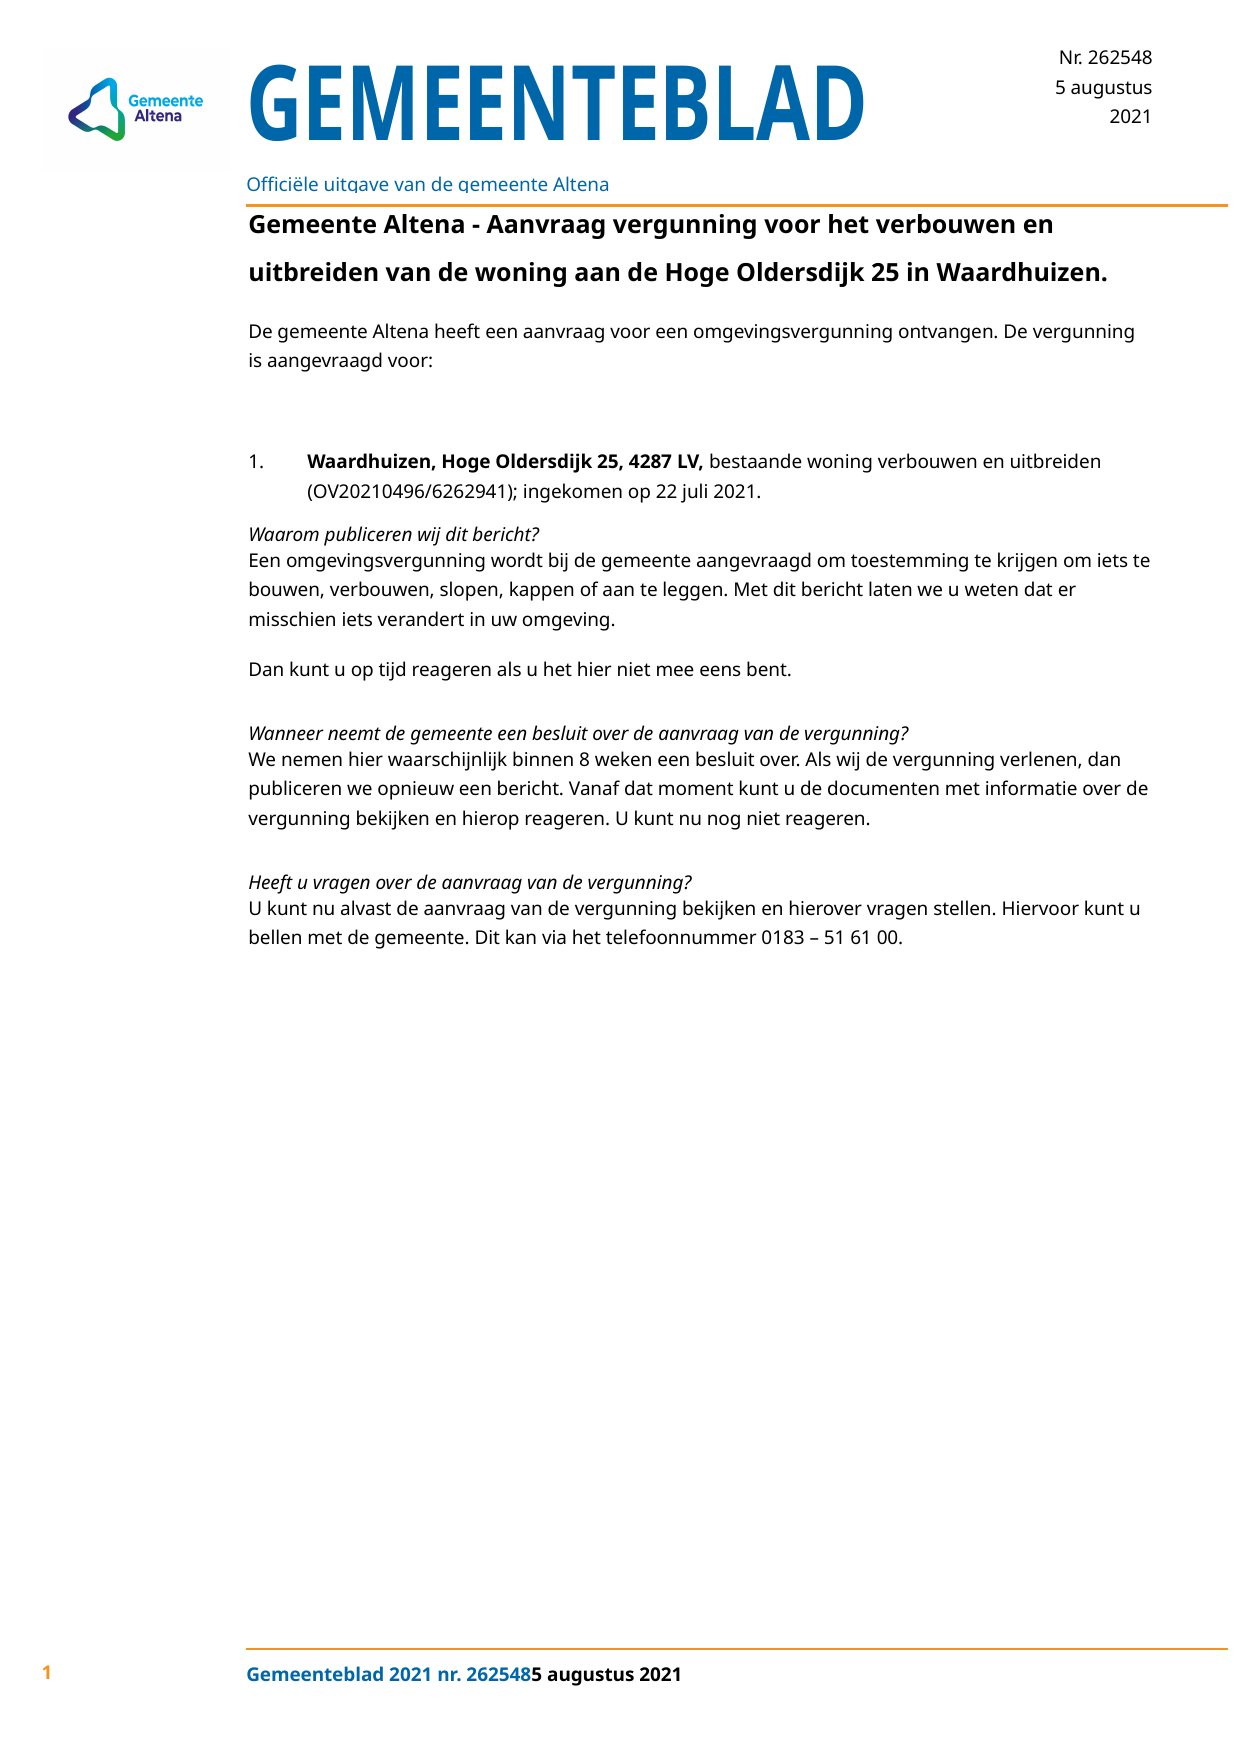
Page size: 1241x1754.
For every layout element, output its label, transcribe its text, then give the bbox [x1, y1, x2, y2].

text We nemen hier waarschijnlijk binnen 8 weken een besluit over. Als wij de vergunning verlenen, dan publiceren we opnieuw een bericht. Vanaf dat moment kunt u de documenten met informatie over de vergunning bekijken en hierop reageren. U kunt nu nog niet reageren. [248, 746, 1152, 831]
text U kunt nu alvast de aanvraag van de vergunning bekijken en hierover vragen stellen. Hiervoor kunt u bellen met de gemeente. Dit kan via het telefoonnummer 0183 – 51 61 00. [248, 895, 1152, 950]
text De gemeente Altena heeft een aanvraag voor een omgevingsvergunning ontvangen. De vergunning is aangevraagd voor: [248, 318, 1152, 373]
text Wanneer neemt de gemeente een besluit over de aanvraag van de vergunning? [248, 720, 1152, 746]
list Waardhuizen, Hoge Oldersdijk 25, 4287 LV, bestaande woning verbouwen en uitbreiden (OV20210496/6262941); ingekomen op 22 juli 2021. [248, 448, 1152, 504]
text Waarom publiceren wij dit bericht? [248, 521, 1152, 547]
text Heeft u vragen over de aanvraag van de vergunning? [248, 869, 1152, 895]
text Dan kunt u op tijd reageren als u het hier niet mee eens bent. [248, 656, 1152, 682]
text Gemeente Altena - Aanvraag vergunning voor het verbouwen en uitbreiden van de woning aan de Hoge Oldersdijk 25 in Waardhuizen. [248, 207, 1152, 288]
picture [41, 47, 231, 172]
text Een omgevingsvergunning wordt bij de gemeente aangevraagd om toestemming te krijgen om iets te bouwen, verbouwen, slopen, kappen of aan te leggen. Met dit bericht laten we u weten dat er misschien iets verandert in uw omgeving. [248, 547, 1152, 632]
